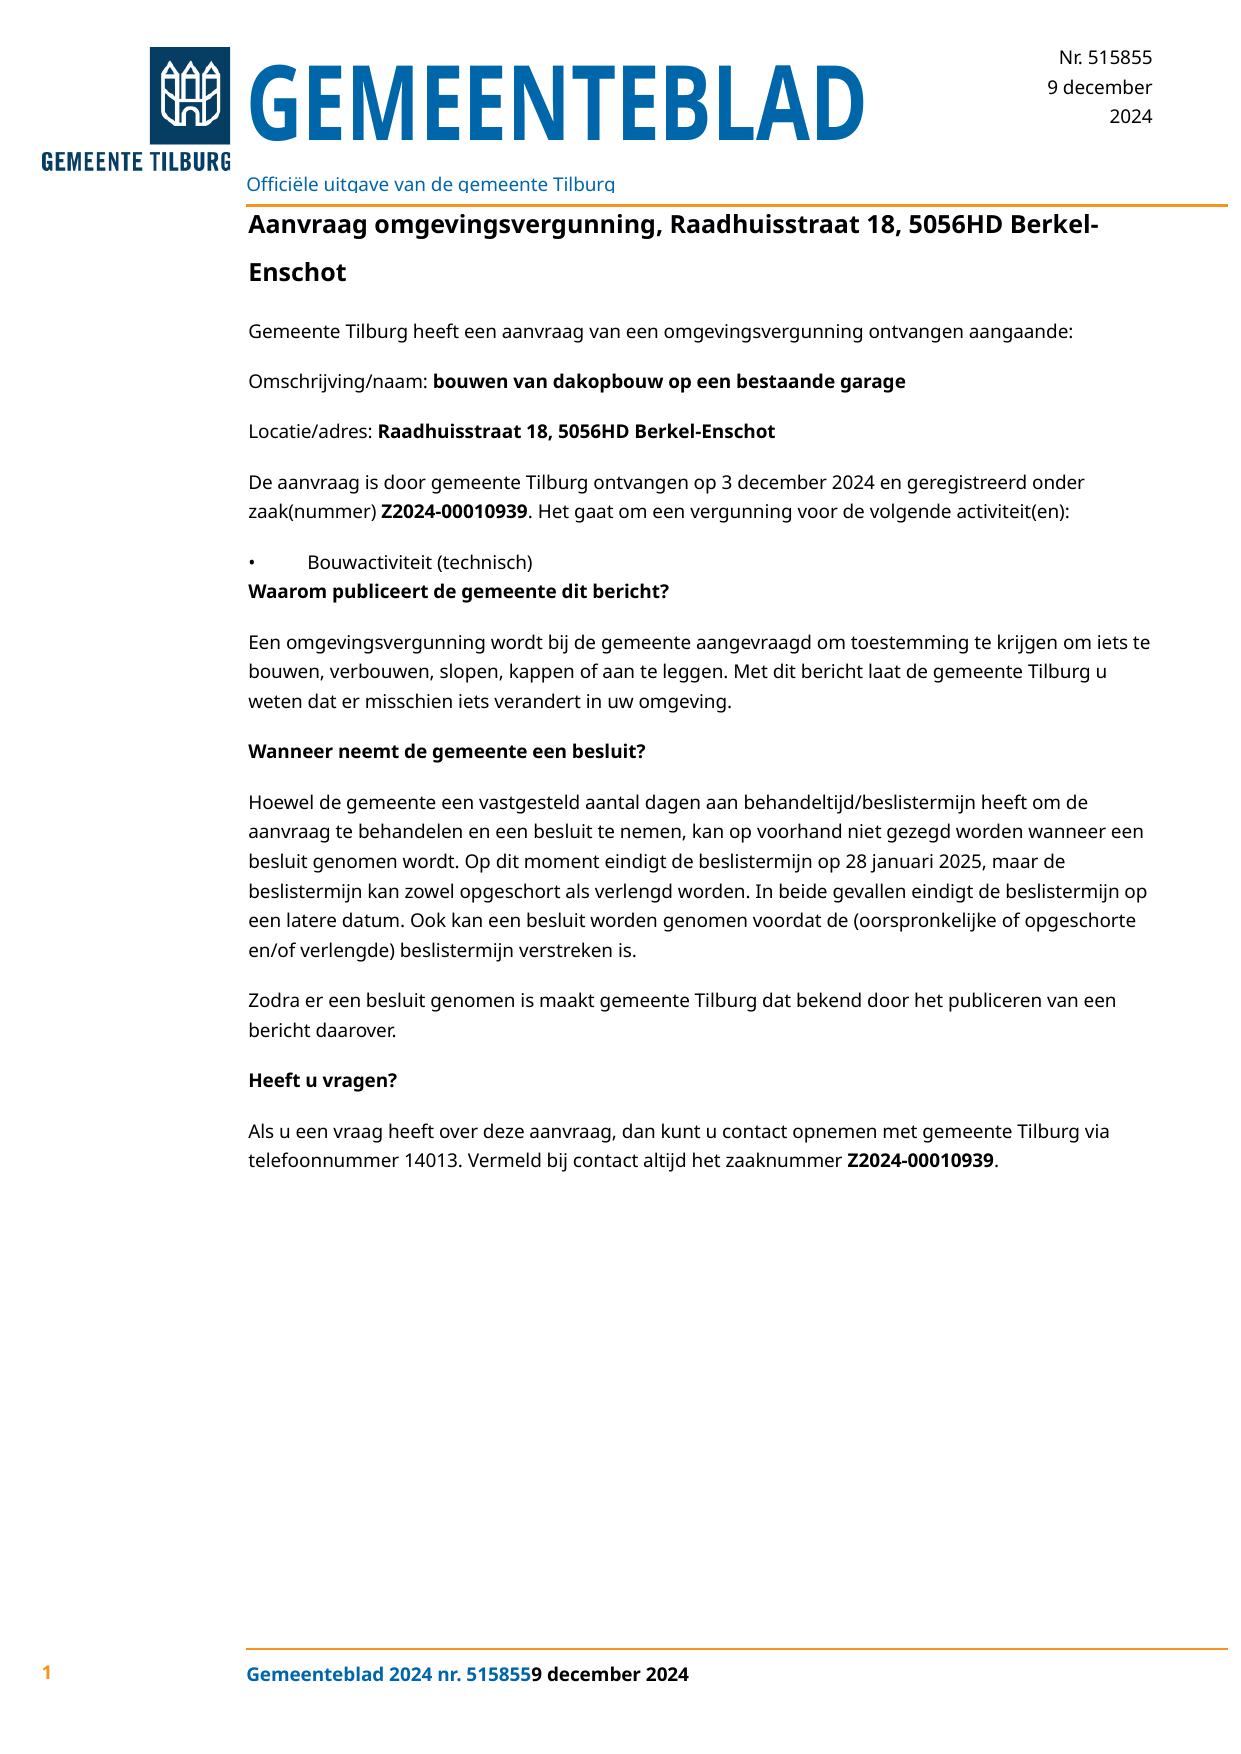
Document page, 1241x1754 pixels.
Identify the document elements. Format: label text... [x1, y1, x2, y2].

text De aanvraag is door gemeente Tilburg ontvangen op 3 december 2024 en geregistreerd onder zaak(nummer) Z2024-00010939. Het gaat om een vergunning voor de volgende activiteit(en): [248, 469, 1152, 524]
text Een omgevingsvergunning wordt bij de gemeente aangevraagd om toestemming te krijgen om iets te bouwen, verbouwen, slopen, kappen of aan te leggen. Met dit bericht laat de gemeente Tilburg u weten dat er misschien iets verandert in uw omgeving. [248, 629, 1152, 714]
list Bouwactiviteit (technisch) [248, 549, 1152, 575]
text Heeft u vragen? [248, 1067, 1152, 1093]
text Gemeente Tilburg heeft een aanvraag van een omgevingsvergunning ontvangen aangaande: [248, 318, 1152, 344]
text Als u een vraag heeft over deze aanvraag, dan kunt u contact opnemen met gemeente Tilburg via telefoonnummer 14013. Vermeld bij contact altijd het zaaknummer Z2024-00010939. [248, 1118, 1152, 1173]
text Zodra er een besluit genomen is maakt gemeente Tilburg dat bekend door het publiceren van een bericht daarover. [248, 987, 1152, 1043]
text Aanvraag omgevingsvergunning, Raadhuisstraat 18, 5056HD Berkel-Enschot [248, 207, 1152, 288]
text Omschrijving/naam: bouwen van dakopbouw op een bestaande garage [248, 368, 1152, 394]
text Wanneer neemt de gemeente een besluit? [248, 739, 1152, 764]
picture [41, 47, 231, 172]
text Hoewel de gemeente een vastgesteld aantal dagen aan behandeltijd/beslistermijn heeft om de aanvraag te behandelen en een besluit te nemen, kan op voorhand niet gezegd worden wanneer een besluit genomen wordt. Op dit moment eindigt de beslistermijn op 28 januari 2025, maar de beslistermijn kan zowel opgeschort als verlengd worden. In beide gevallen eindigt de beslistermijn op een latere datum. Ook kan een besluit worden genomen voordat de (oorspronkelijke of opgeschorte en/of verlengde) beslistermijn verstreken is. [248, 789, 1152, 963]
text Waarom publiceert de gemeente dit bericht? [248, 579, 1152, 604]
text Locatie/adres: Raadhuisstraat 18, 5056HD Berkel-Enschot [248, 419, 1152, 444]
